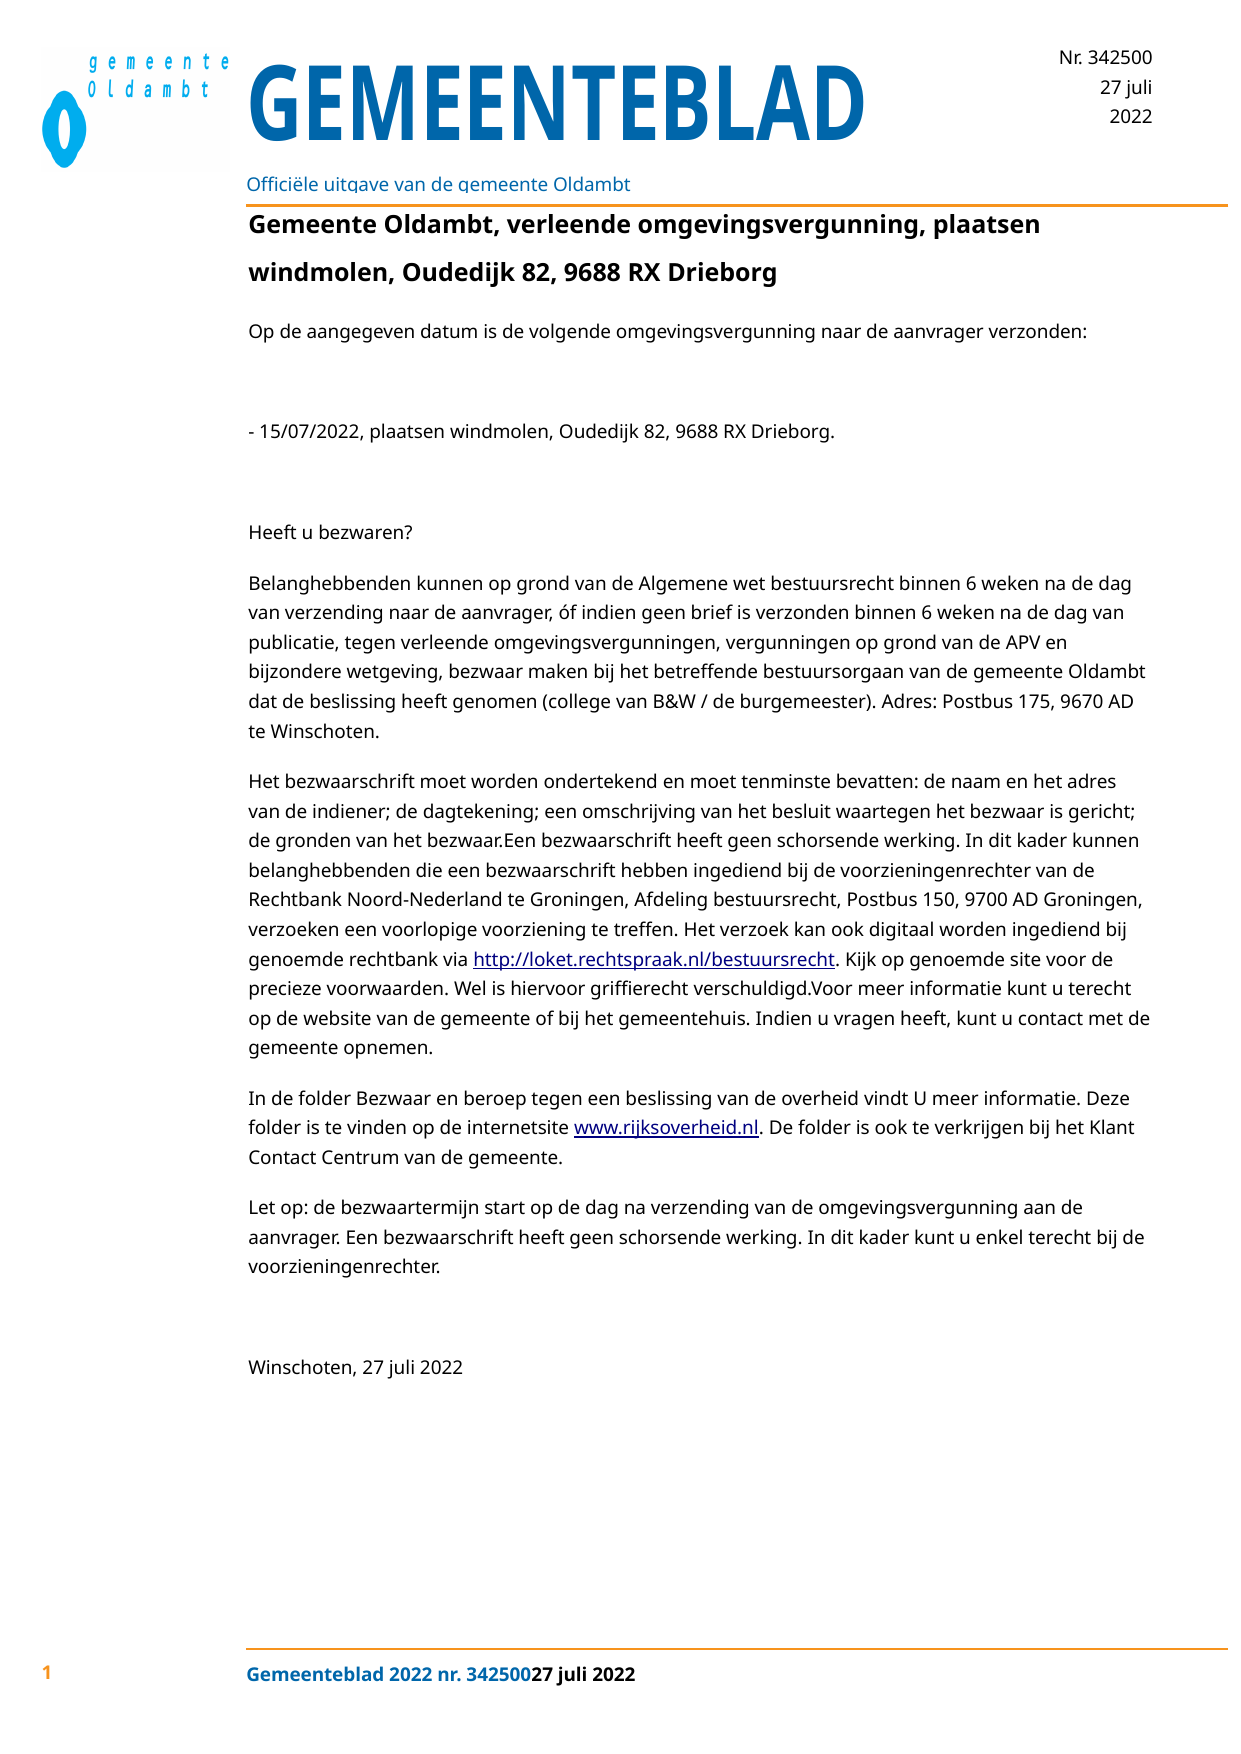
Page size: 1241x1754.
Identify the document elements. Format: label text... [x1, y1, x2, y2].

text Let op: de bezwaartermijn start op de dag na verzending van de omgevingsvergunning aan de aanvrager. Een bezwaarschrift heeft geen schorsende werking. In dit kader kunt u enkel terecht bij de voorzieningenrechter. [248, 1194, 1152, 1279]
picture [41, 47, 231, 172]
text Winschoten, 27 juli 2022 [248, 1354, 1152, 1380]
text Heeft u bezwaren? [248, 519, 1152, 545]
text In de folder Bezwaar en beroep tegen een beslissing van de overheid vindt U meer informatie. Deze folder is te vinden op de internetsite www.rijksoverheid.nl. De folder is ook te verkrijgen bij het Klant Contact Centrum van de gemeente. [248, 1085, 1152, 1170]
text Gemeente Oldambt, verleende omgevingsvergunning, plaatsen windmolen, Oudedijk 82, 9688 RX Drieborg [248, 207, 1152, 288]
text Op de aangegeven datum is de volgende omgevingsvergunning naar de aanvrager verzonden: [248, 318, 1152, 344]
text Het bezwaarschrift moet worden ondertekend en moet tenminste bevatten: de naam en het adres van de indiener; de dagtekening; een omschrijving van het besluit waartegen het bezwaar is gericht; de gronden van het bezwaar.Een bezwaarschrift heeft geen schorsende werking. In dit kader kunnen belanghebbenden die een bezwaarschrift hebben ingediend bij de voorzieningenrechter van de Rechtbank Noord-Nederland te Groningen, Afdeling bestuursrecht, Postbus 150, 9700 AD Groningen, verzoeken een voorlopige voorziening te treffen. Het verzoek kan ook digitaal worden ingediend bij genoemde rechtbank via http://loket.rechtspraak.nl/bestuursrecht. Kijk op genoemde site voor de precieze voorwaarden. Wel is hiervoor griffierecht verschuldigd.Voor meer informatie kunt u terecht op de website van de gemeente of bij het gemeentehuis. Indien u vragen heeft, kunt u contact met de gemeente opnemen. [248, 768, 1152, 1060]
text Belanghebbenden kunnen op grond van de Algemene wet bestuursrecht binnen 6 weken na de dag van verzending naar de aanvrager, óf indien geen brief is verzonden binnen 6 weken na de dag van publicatie, tegen verleende omgevingsvergunningen, vergunningen op grond van de APV en bijzondere wetgeving, bezwaar maken bij het betreffende bestuursorgaan van de gemeente Oldambt dat de beslissing heeft genomen (college van B&W / de burgemeester). Adres: Postbus 175, 9670 AD te Winschoten. [248, 570, 1152, 744]
text - 15/07/2022, plaatsen windmolen, Oudedijk 82, 9688 RX Drieborg. [248, 419, 1152, 444]
